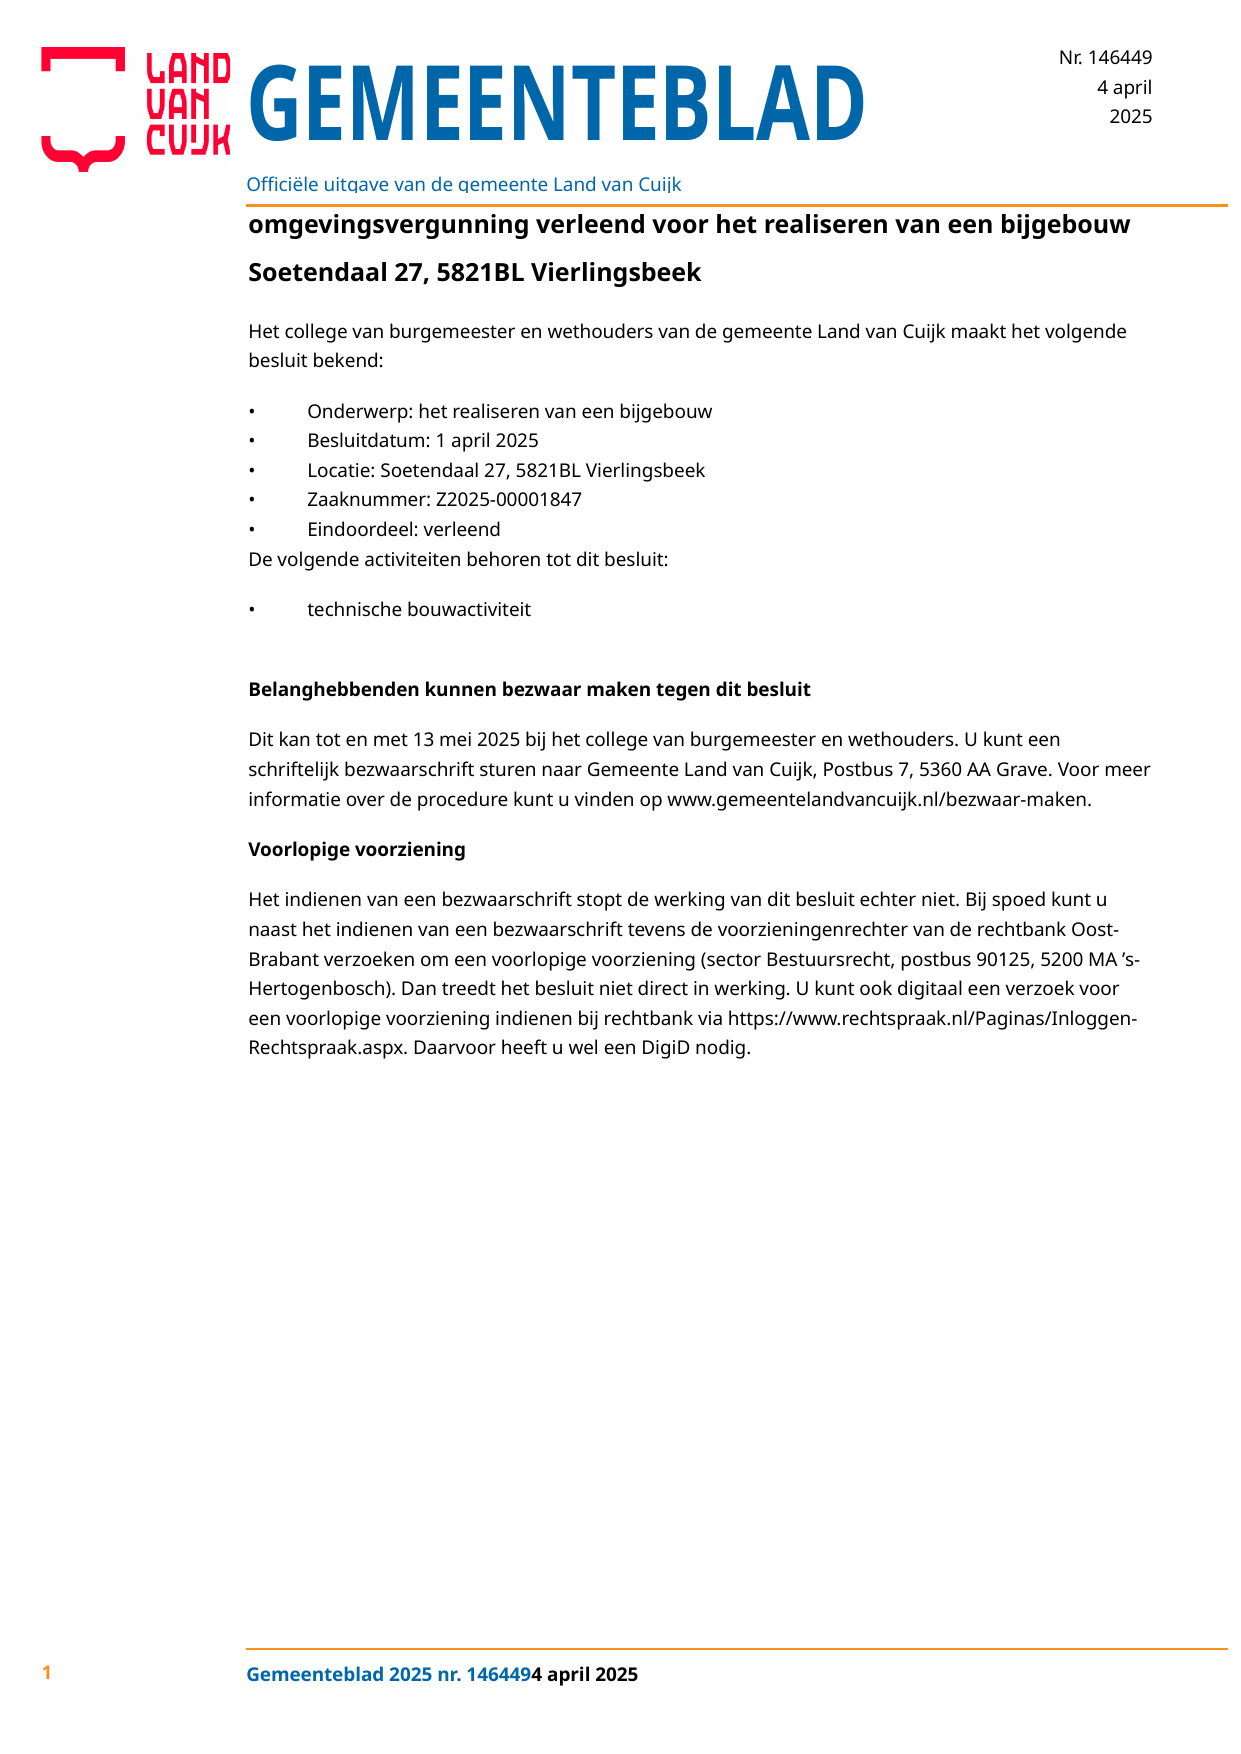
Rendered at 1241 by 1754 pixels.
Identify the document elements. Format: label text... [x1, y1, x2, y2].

text Het indienen van een bezwaarschrift stopt de werking van dit besluit echter niet. Bij spoed kunt u naast het indienen van een bezwaarschrift tevens de voorzieningenrechter van de rechtbank Oost-Brabant verzoeken om een voorlopige voorziening (sector Bestuursrecht, postbus 90125, 5200 MA ’s-Hertogenbosch). Dan treedt het besluit niet direct in werking. U kunt ook digitaal een verzoek voor een voorlopige voorziening indienen bij rechtbank via https://www.rechtspraak.nl/Paginas/Inloggen-Rechtspraak.aspx. Daarvoor heeft u wel een DigiD nodig. [248, 887, 1152, 1060]
list technische bouwactiviteit [248, 596, 1152, 622]
text Belanghebbenden kunnen bezwaar maken tegen dit besluit [248, 676, 1152, 702]
text De volgende activiteiten behoren tot dit besluit: [248, 546, 1152, 572]
picture [41, 47, 231, 172]
text Het college van burgemeester en wethouders van de gemeente Land van Cuijk maakt het volgende besluit bekend: [248, 318, 1152, 373]
text Voorlopige voorziening [248, 836, 1152, 862]
list Zaaknummer: Z2025-00001847 [248, 487, 1152, 512]
list Onderwerp: het realiseren van een bijgebouw [248, 398, 1152, 424]
list Eindoordeel: verleend [248, 516, 1152, 542]
list Besluitdatum: 1 april 2025 [248, 427, 1152, 453]
text Dit kan tot en met 13 mei 2025 bij het college van burgemeester en wethouders. U kunt een schriftelijk bezwaarschrift sturen naar Gemeente Land van Cuijk, Postbus 7, 5360 AA Grave. Voor meer informatie over de procedure kunt u vinden op www.gemeentelandvancuijk.nl/bezwaar-maken. [248, 727, 1152, 812]
text omgevingsvergunning verleend voor het realiseren van een bijgebouw Soetendaal 27, 5821BL Vierlingsbeek [248, 207, 1152, 288]
list Locatie: Soetendaal 27, 5821BL Vierlingsbeek [248, 457, 1152, 483]
